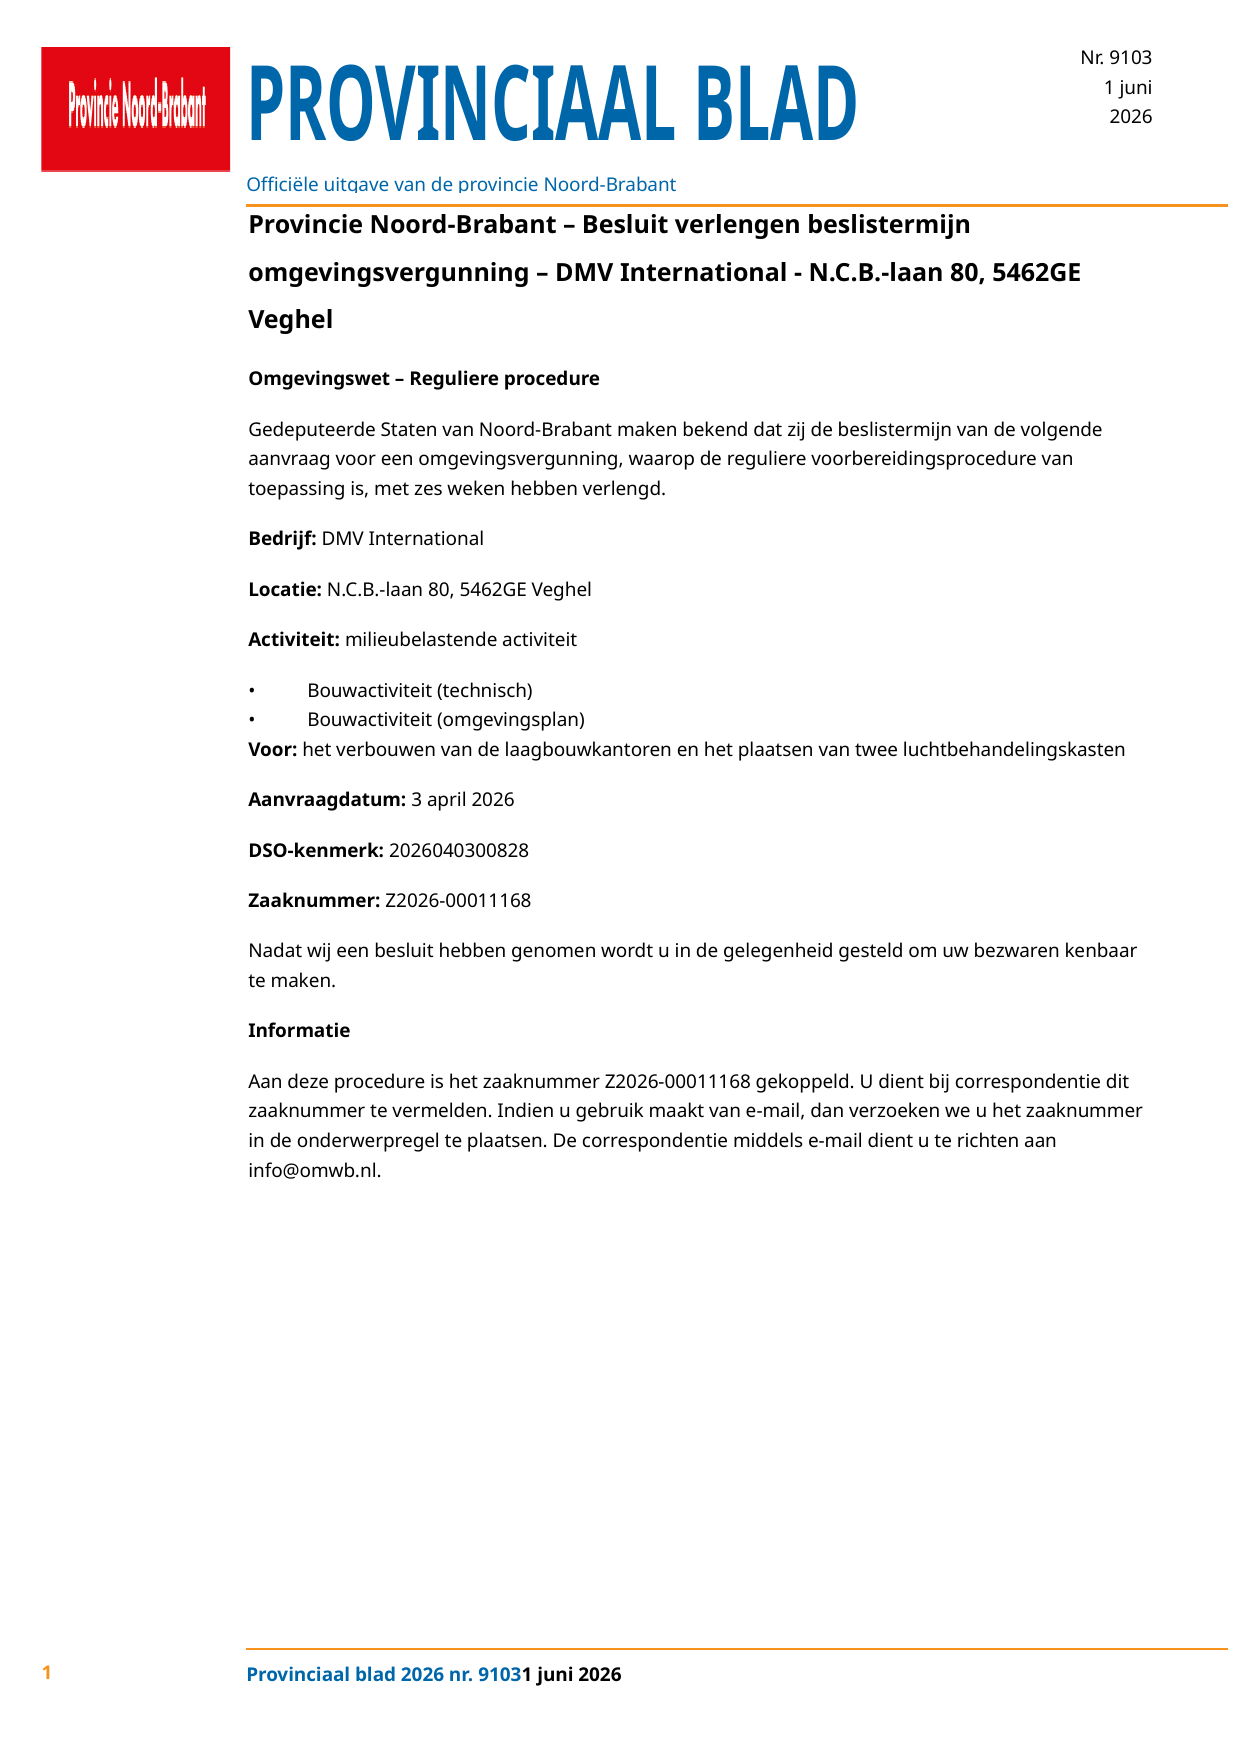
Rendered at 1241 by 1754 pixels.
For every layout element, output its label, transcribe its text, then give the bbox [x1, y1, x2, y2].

text Omgevingswet – Reguliere procedure [248, 366, 1152, 391]
text Activiteit: milieubelastende activiteit [248, 626, 1152, 652]
text Locatie: N.C.B.-laan 80, 5462GE Veghel [248, 576, 1152, 602]
text Provincie Noord-Brabant – Besluit verlengen beslistermijn omgevingsvergunning – DMV International - N.C.B.-laan 80, 5462GE Veghel [248, 207, 1152, 336]
text DSO-kenmerk: 2026040300828 [248, 837, 1152, 862]
text Gedeputeerde Staten van Noord-Brabant maken bekend dat zij de beslistermijn van de volgende aanvraag voor een omgevingsvergunning, waarop de reguliere voorbereidingsprocedure van toepassing is, met zes weken hebben verlengd. [248, 416, 1152, 501]
text Voor: het verbouwen van de laagbouwkantoren en het plaatsen van twee luchtbehandelingskasten [248, 736, 1152, 762]
text Aanvraagdatum: 3 april 2026 [248, 786, 1152, 812]
text Zaaknummer: Z2026-00011168 [248, 887, 1152, 913]
text Nadat wij een besluit hebben genomen wordt u in de gelegenheid gesteld om uw bezwaren kenbaar te maken. [248, 938, 1152, 993]
list Bouwactiviteit (technisch) [248, 677, 1152, 702]
text Informatie [248, 1018, 1152, 1043]
picture [41, 47, 231, 172]
text Bedrijf: DMV International [248, 526, 1152, 551]
list Bouwactiviteit (omgevingsplan) [248, 706, 1152, 732]
text Aan deze procedure is het zaaknummer Z2026-00011168 gekoppeld. U dient bij correspondentie dit zaaknummer te vermelden. Indien u gebruik maakt van e-mail, dan verzoeken we u het zaaknummer in de onderwerpregel te plaatsen. De correspondentie middels e-mail dient u te richten aan info@omwb.nl. [248, 1068, 1152, 1182]
